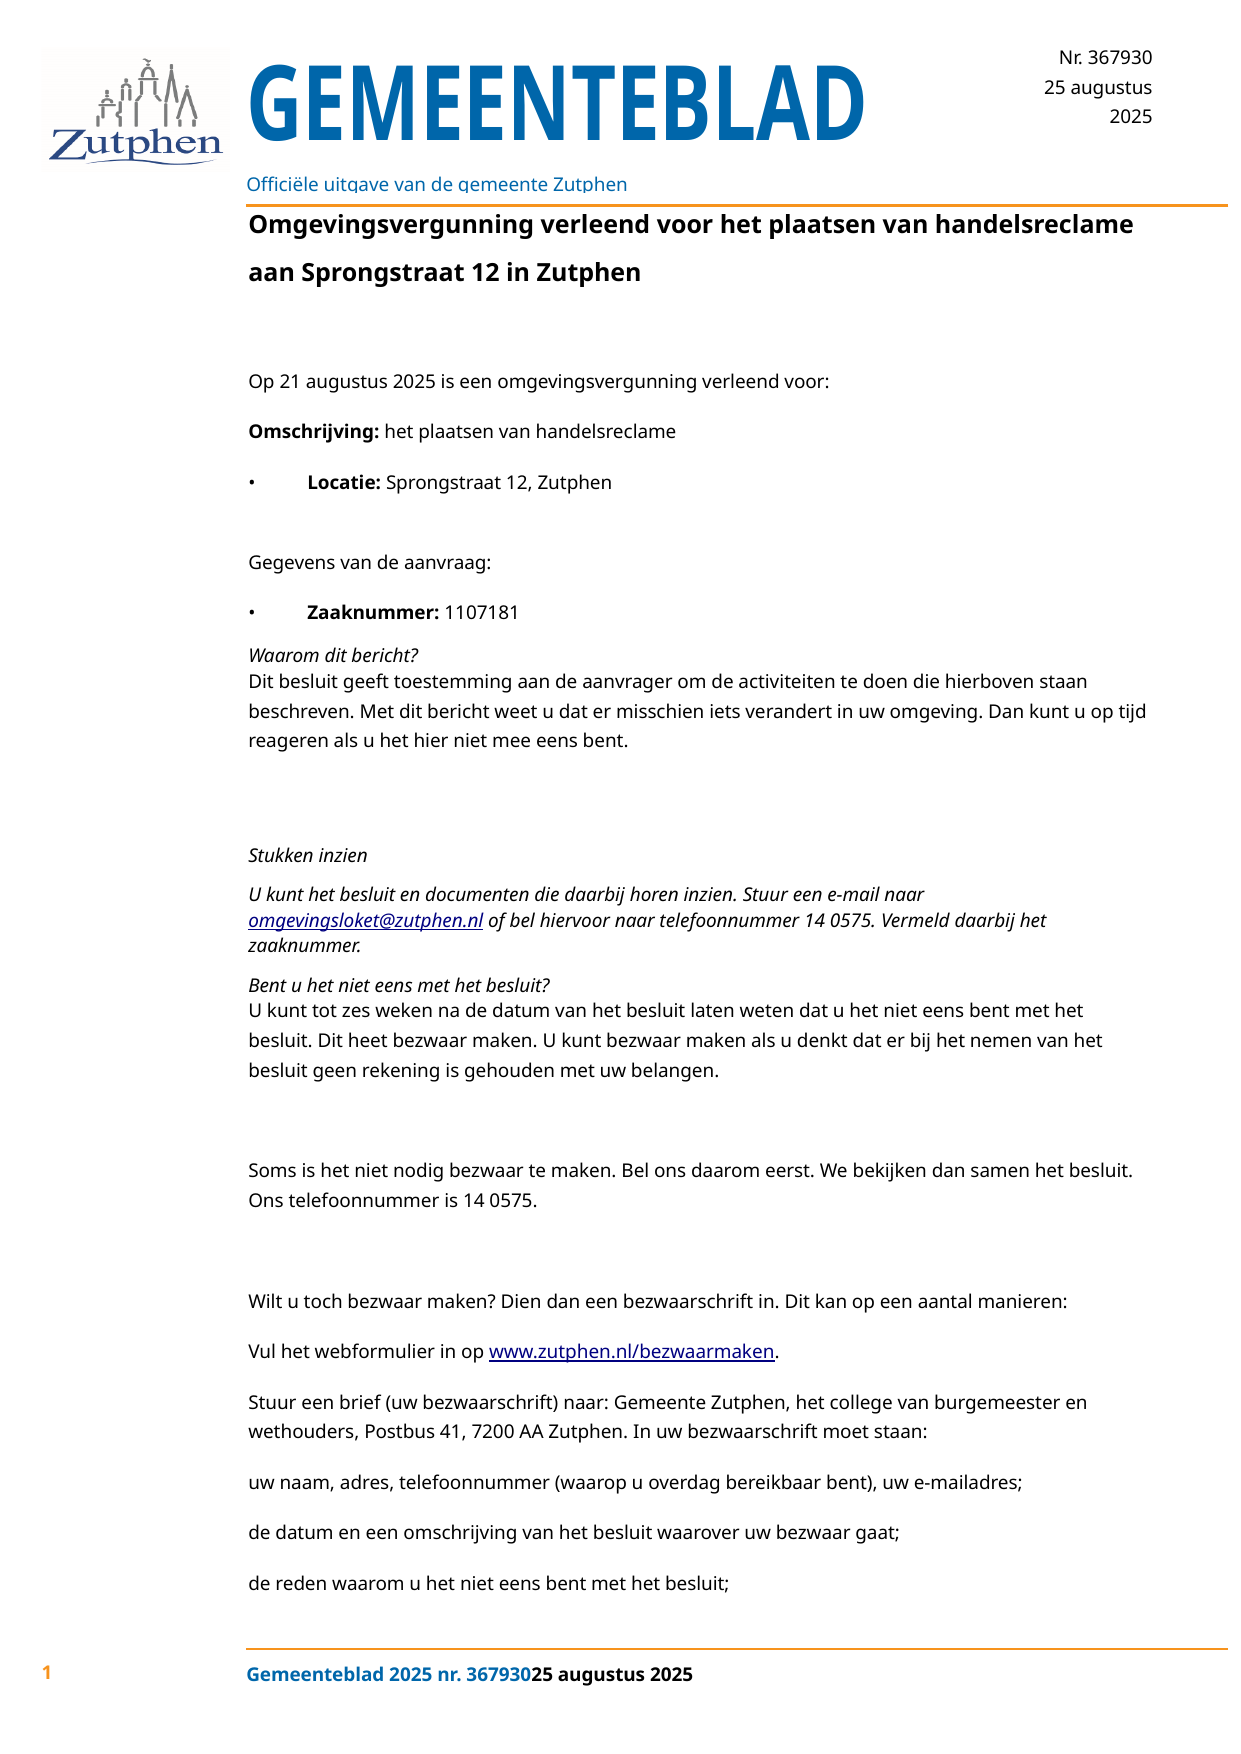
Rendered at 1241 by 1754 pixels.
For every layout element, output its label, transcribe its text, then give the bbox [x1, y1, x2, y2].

picture [41, 47, 231, 172]
text Soms is het niet nodig bezwaar te maken. Bel ons daarom eerst. We bekijken dan samen het besluit. Ons telefoonnummer is 14 0575. [248, 1158, 1152, 1213]
text Vul het webformulier in op www.zutphen.nl/bezwaarmaken. [248, 1338, 1152, 1364]
text Stukken inzien [248, 842, 1152, 868]
text Gegevens van de aanvraag: [248, 549, 1152, 575]
text Bent u het niet eens met het besluit? [248, 972, 1152, 998]
text Op 21 augustus 2025 is een omgevingsvergunning verleend voor: [248, 368, 1152, 394]
text U kunt tot zes weken na de datum van het besluit laten weten dat u het niet eens bent met het besluit. Dit heet bezwaar maken. U kunt bezwaar maken als u denkt dat er bij het nemen van het besluit geen rekening is gehouden met uw belangen. [248, 998, 1152, 1083]
text U kunt het besluit en documenten die daarbij horen inzien. Stuur een e-mail naar omgevingsloket@zutphen.nl of bel hiervoor naar telefoonnummer 14 0575. Vermeld daarbij het zaaknummer. [248, 881, 1152, 958]
text de reden waarom u het niet eens bent met het besluit; [248, 1570, 1152, 1596]
text Wilt u toch bezwaar maken? Dien dan een bezwaarschrift in. Dit kan op een aantal manieren: [248, 1288, 1152, 1314]
text Dit besluit geeft toestemming aan de aanvrager om de activiteiten te doen die hierboven staan beschreven. Met dit bericht weet u dat er misschien iets verandert in uw omgeving. Dan kunt u op tijd reageren als u het hier niet mee eens bent. [248, 668, 1152, 753]
list Zaaknummer: 1107181 [248, 599, 1152, 625]
text Waarom dit bericht? [248, 643, 1152, 668]
text Stuur een brief (uw bezwaarschrift) naar: Gemeente Zutphen, het college van burgemeester en wethouders, Postbus 41, 7200 AA Zutphen. In uw bezwaarschrift moet staan: [248, 1389, 1152, 1444]
text uw naam, adres, telefoonnummer (waarop u overdag bereikbaar bent), uw e-mailadres; [248, 1469, 1152, 1495]
text Omgevingsvergunning verleend voor het plaatsen van handelsreclame aan Sprongstraat 12 in Zutphen [248, 207, 1152, 288]
text de datum en een omschrijving van het besluit waarover uw bezwaar gaat; [248, 1519, 1152, 1545]
text Omschrijving: het plaatsen van handelsreclame [248, 419, 1152, 444]
list Locatie: Sprongstraat 12, Zutphen [248, 469, 1152, 495]
